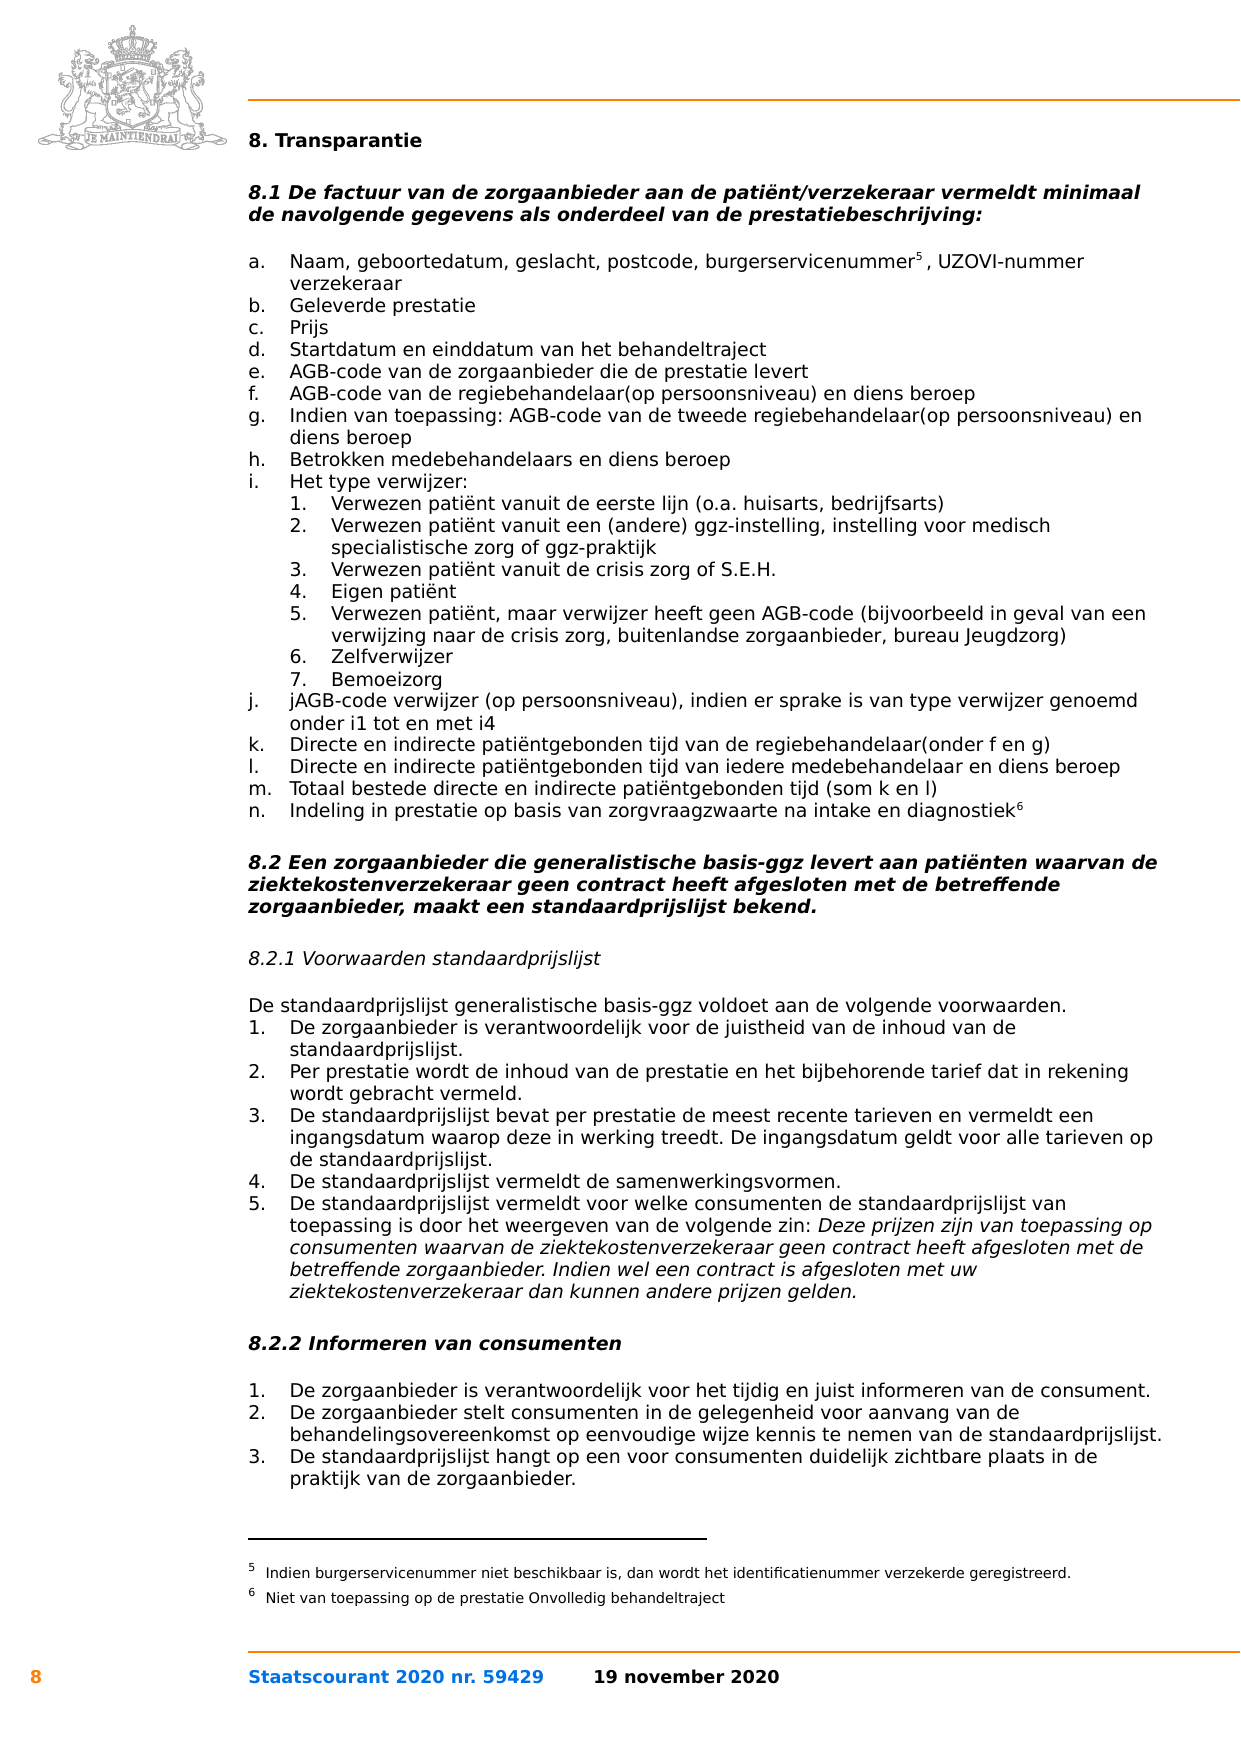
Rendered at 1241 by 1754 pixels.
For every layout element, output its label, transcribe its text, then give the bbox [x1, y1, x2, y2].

text i. Het type verwijzer: [248, 471, 1163, 493]
text 4. Eigen patiënt [289, 581, 1163, 602]
text k. Directe en indirecte patiëntgebonden tijd van de regiebehandelaar(onder f en g) [248, 734, 1163, 756]
text 4. De standaardprijslijst vermeldt de samenwerkingsvormen. [248, 1171, 1163, 1193]
subtitle 8.2.2 Informeren van consumenten [248, 1333, 1163, 1355]
text 1. De zorgaanbieder is verantwoordelijk voor de juistheid van de inhoud van de standaardprijslijst. [248, 1017, 1163, 1061]
text h. Betrokken medebehandelaars en diens beroep [248, 449, 1163, 471]
text Indien burgerservicenummer niet beschikbaar is, dan wordt het identificatienummer verzekerde geregistreerd. [248, 1561, 1163, 1583]
text 3. De standaardprijslijst hangt op een voor consumenten duidelijk zichtbare plaats in de praktijk van de zorgaanbieder. [248, 1446, 1163, 1490]
text 5. De standaardprijslijst vermeldt voor welke consumenten de standaardprijslijst van toepassing is door het weergeven van de volgende zin: Deze prijzen zijn van toepassing op consumenten waarvan de ziektekostenverzekeraar geen contract heeft afgesloten met de betreffende zorgaanbieder. Indien wel een contract is afgesloten met uw ziektekostenverzekeraar dan kunnen andere prijzen gelden. [248, 1193, 1163, 1303]
subtitle 8.2 Een zorgaanbieder die generalistische basis-ggz levert aan patiënten waarvan de ziektekostenverzekeraar geen contract heeft afgesloten met de betreffende zorgaanbieder, maakt een standaardprijslijst bekend. [248, 852, 1163, 918]
text 7. Bemoeizorg [289, 668, 1163, 690]
text Niet van toepassing op de prestatie Onvolledig behandeltraject [248, 1586, 1163, 1608]
text 2. De zorgaanbieder stelt consumenten in de gelegenheid voor aanvang van de behandelingsovereenkomst op eenvoudige wijze kennis te nemen van de standaardprijslijst. [248, 1402, 1163, 1446]
text g. Indien van toepassing: AGB-code van de tweede regiebehandelaar(op persoonsniveau) en diens beroep [248, 405, 1163, 449]
text De standaardprijslijst generalistische basis-ggz voldoet aan de volgende voorwaarden. [248, 995, 1163, 1017]
text d. Startdatum en einddatum van het behandeltraject [248, 339, 1163, 361]
picture [38, 25, 227, 150]
text 2. Verwezen patiënt vanuit een (andere) ggz-instelling, instelling voor medisch specialistische zorg of ggz-praktijk [289, 514, 1163, 558]
text 6. Zelfverwijzer [289, 646, 1163, 668]
text 2. Per prestatie wordt de inhoud van de prestatie en het bijbehorende tarief dat in rekening wordt gebracht vermeld. [248, 1061, 1163, 1105]
subtitle 8.1 De factuur van de zorgaanbieder aan de patiënt/verzekeraar vermeldt minimaal de navolgende gegevens als onderdeel van de prestatiebeschrijving: [248, 182, 1163, 226]
text 3. De standaardprijslijst bevat per prestatie de meest recente tarieven en vermeldt een ingangsdatum waarop deze in werking treedt. De ingangsdatum geldt voor alle tarieven op de standaardprijslijst. [248, 1105, 1163, 1171]
text f. AGB-code van de regiebehandelaar(op persoonsniveau) en diens beroep [248, 383, 1163, 405]
text 5. Verwezen patiënt, maar verwijzer heeft geen AGB-code (bijvoorbeeld in geval van een verwijzing naar de crisis zorg, buitenlandse zorgaanbieder, bureau Jeugdzorg) [289, 602, 1163, 646]
text 1. Verwezen patiënt vanuit de eerste lijn (o.a. huisarts, bedrijfsarts) [289, 493, 1163, 514]
text 1. De zorgaanbieder is verantwoordelijk voor het tijdig en juist informeren van de consument. [248, 1380, 1163, 1402]
subtitle 8.2.1 Voorwaarden standaardprijslijst [248, 948, 1163, 970]
text a. Naam, geboortedatum, geslacht, postcode, burgerservicenummer, UZOVI-nummer verzekeraar [248, 251, 1163, 295]
text l. Directe en indirecte patiëntgebonden tijd van iedere medebehandelaar en diens beroep [248, 756, 1163, 778]
text 3. Verwezen patiënt vanuit de crisis zorg of S.E.H. [289, 558, 1163, 581]
text n. Indeling in prestatie op basis van zorgvraagzwaarte na intake en diagnostiek [248, 800, 1163, 822]
text b. Geleverde prestatie [248, 295, 1163, 317]
text e. AGB-code van de zorgaanbieder die de prestatie levert [248, 361, 1163, 383]
text c. Prijs [248, 317, 1163, 339]
subtitle 8. Transparantie [248, 130, 1163, 152]
text m. Totaal bestede directe en indirecte patiëntgebonden tijd (som k en l) [248, 778, 1163, 800]
text j. jAGB-code verwijzer (op persoonsniveau), indien er sprake is van type verwijzer genoemd onder i1 tot en met i4 [248, 690, 1163, 734]
